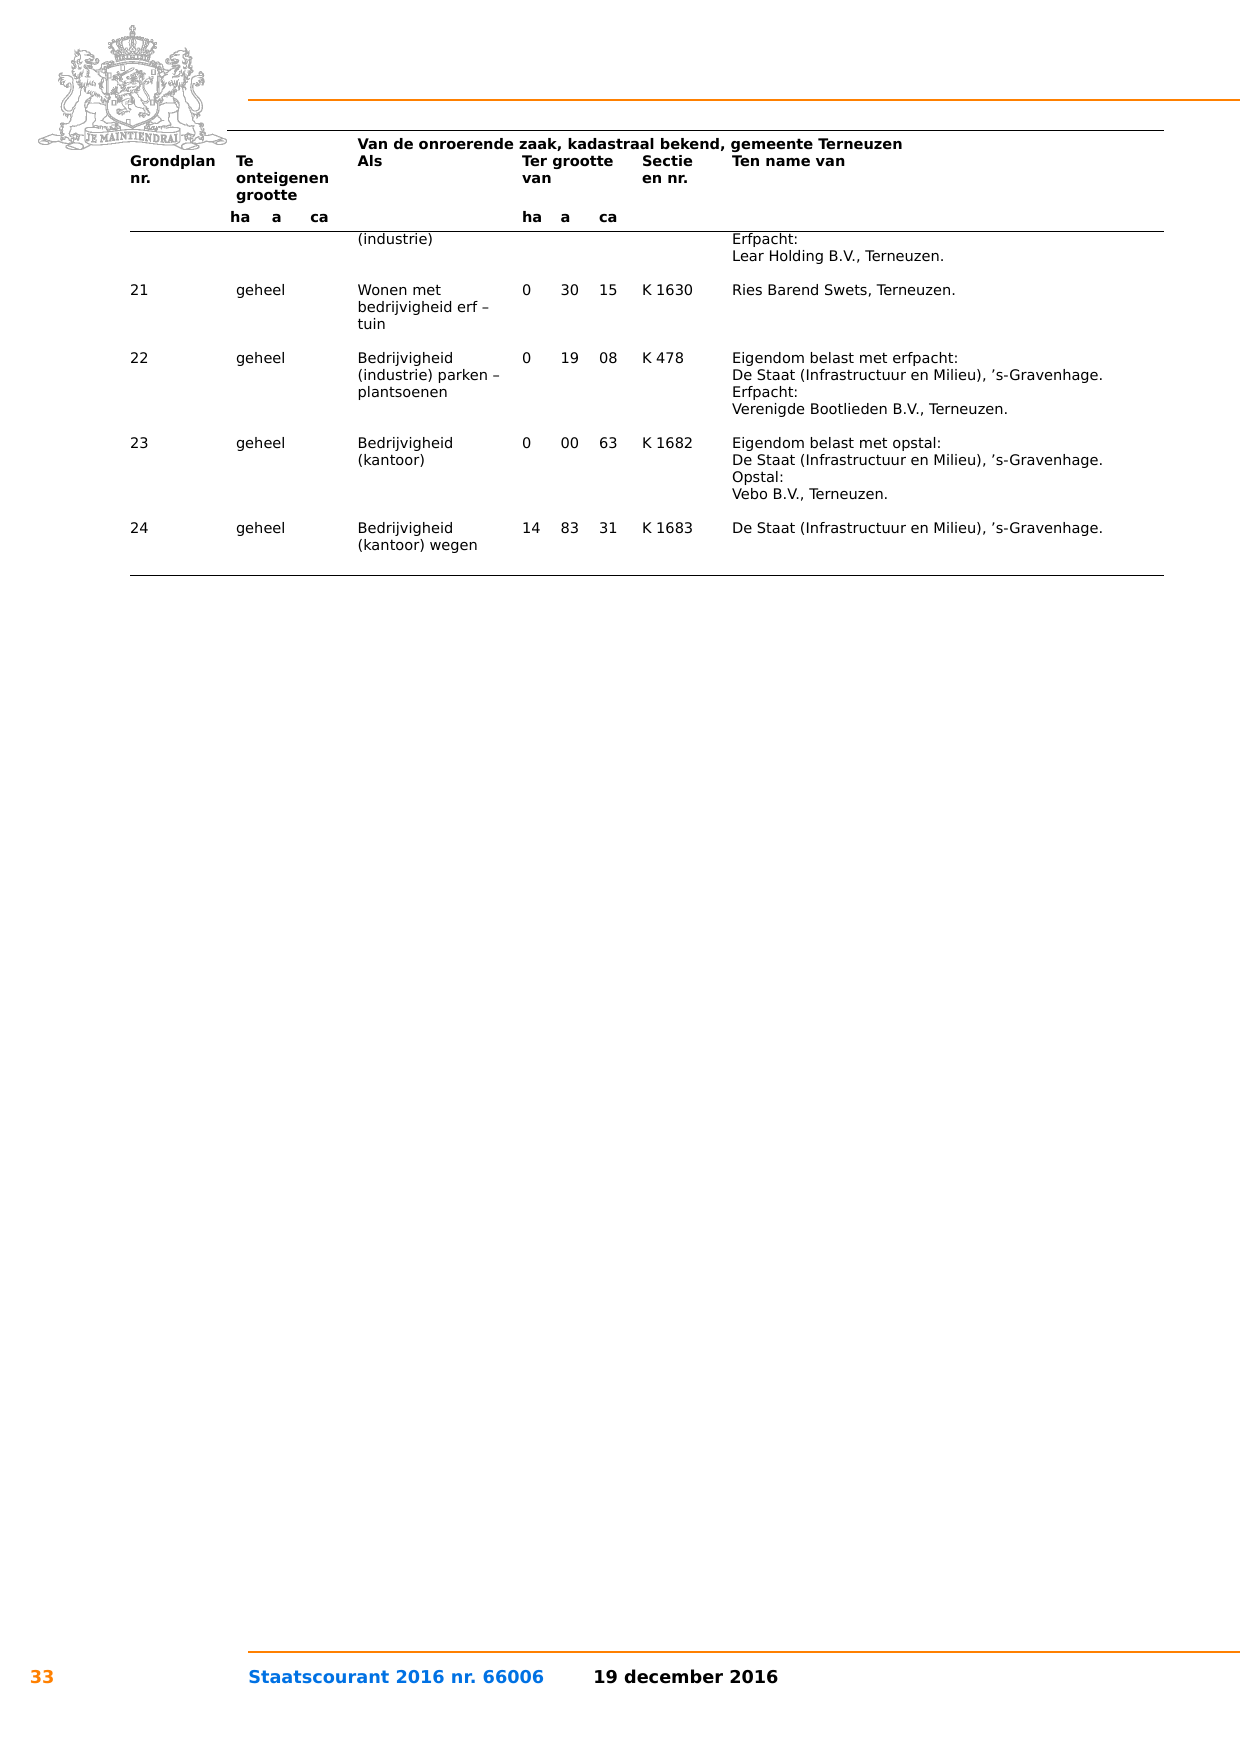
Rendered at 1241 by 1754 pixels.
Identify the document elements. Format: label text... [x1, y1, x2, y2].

table_cell 22 [130, 350, 230, 418]
table_cell a [266, 208, 304, 231]
table_header [130, 131, 351, 153]
table_cell [636, 503, 726, 519]
table_cell [554, 503, 593, 519]
table_cell ha [230, 208, 266, 231]
table_cell [230, 232, 351, 265]
table_cell 15 [593, 282, 636, 333]
table_cell Grondplan nr. [130, 153, 230, 231]
table_cell [266, 503, 304, 519]
table_cell [593, 333, 636, 350]
table_cell [304, 418, 351, 435]
table_cell 23 [130, 435, 230, 503]
table_cell ca [593, 208, 636, 231]
table_cell [351, 418, 516, 435]
table_cell [130, 418, 230, 435]
table_cell [351, 265, 516, 282]
table_cell [554, 333, 593, 350]
table_cell Eigendom belast met opstal: De Staat (Infrastructuur en Milieu), ’s-Gravenhage. Opstal: Vebo B.V., Terneuzen. [726, 435, 1163, 503]
table_cell [593, 503, 636, 519]
table_cell 0 [516, 350, 554, 418]
table_cell 30 [554, 282, 593, 333]
table_cell geheel [230, 350, 351, 418]
table_cell geheel [230, 520, 351, 553]
table_cell [726, 503, 1163, 519]
table_cell [351, 333, 516, 350]
table_cell [130, 232, 230, 265]
table_cell [351, 503, 516, 519]
table_cell K 1683 [636, 520, 726, 553]
table_cell [593, 265, 636, 282]
table_cell [304, 554, 351, 575]
table_cell geheel [230, 435, 351, 503]
table_cell [516, 232, 554, 265]
table_cell [593, 418, 636, 435]
table_cell [726, 554, 1163, 575]
table_cell Sectie en nr. [636, 153, 726, 231]
table_cell 0 [516, 435, 554, 503]
table_cell a [554, 208, 593, 231]
table_cell [554, 554, 593, 575]
table_cell [230, 265, 266, 282]
table_cell geheel [230, 282, 351, 333]
table_cell Ter grootte van [516, 153, 636, 208]
table_cell [726, 333, 1163, 350]
table_cell 31 [593, 520, 636, 553]
table_cell De Staat (Infrastructuur en Milieu), ’s-Gravenhage. [726, 520, 1163, 553]
table_cell [304, 503, 351, 519]
table_cell [726, 418, 1163, 435]
table_cell [230, 503, 266, 519]
table_cell 0 [516, 282, 554, 333]
table_cell [230, 333, 351, 350]
table_cell Als [351, 153, 516, 231]
table_cell K 1682 [636, 435, 726, 503]
table_cell Wonen met bedrijvigheid erf – tuin [351, 282, 516, 333]
table_cell [636, 418, 726, 435]
picture [38, 25, 227, 150]
table_cell 21 [130, 282, 230, 333]
table_cell 08 [593, 350, 636, 418]
table_cell Eigendom belast met erfpacht: De Staat (Infrastructuur en Milieu), ’s-Gravenhage. Erfpacht: Verenigde Bootlieden B.V., Terneuzen. [726, 350, 1163, 418]
table_cell Bedrijvigheid (industrie) parken – plantsoenen [351, 350, 516, 418]
table_cell 63 [593, 435, 636, 503]
table_cell [266, 418, 304, 435]
table_cell [266, 554, 304, 575]
table_cell ca [304, 208, 351, 231]
table_cell [636, 232, 726, 265]
table_cell [130, 265, 230, 282]
table_cell [593, 232, 636, 265]
table_cell [554, 265, 593, 282]
table_cell [516, 333, 554, 350]
table_cell 00 [554, 435, 593, 503]
table_cell [304, 265, 351, 282]
table_cell [516, 554, 554, 575]
table_cell 14 [516, 520, 554, 553]
table_cell [636, 554, 726, 575]
table_cell [516, 503, 554, 519]
table_cell Bedrijvigheid (kantoor) [351, 435, 516, 503]
table_cell [130, 554, 230, 575]
table_cell [636, 333, 726, 350]
table_cell (industrie) [351, 232, 516, 265]
table_cell [516, 265, 554, 282]
table_cell 83 [554, 520, 593, 553]
table_cell [230, 554, 266, 575]
table_cell [351, 554, 516, 575]
table_cell [130, 503, 230, 519]
table_cell Bedrijvigheid (kantoor) wegen [351, 520, 516, 553]
table_cell [516, 418, 554, 435]
table_cell ha [516, 208, 554, 231]
table_cell K 1630 [636, 282, 726, 333]
table_cell [593, 554, 636, 575]
table_cell 24 [130, 520, 230, 553]
table_cell [554, 232, 593, 265]
table_cell [230, 418, 266, 435]
table_cell Ten name van [726, 153, 1163, 231]
table_cell [554, 418, 593, 435]
table_cell 19 [554, 350, 593, 418]
table_header Van de onroerende zaak, kadastraal bekend, gemeente Terneuzen [351, 131, 1163, 153]
table_cell Erfpacht: Lear Holding B.V., Terneuzen. [726, 232, 1163, 265]
table_cell [726, 265, 1163, 282]
table_cell [636, 265, 726, 282]
table_cell Ries Barend Swets, Terneuzen. [726, 282, 1163, 333]
table_cell K 478 [636, 350, 726, 418]
table_cell [266, 265, 304, 282]
table_cell Te onteigenen grootte [230, 153, 351, 208]
table_cell [130, 333, 230, 350]
